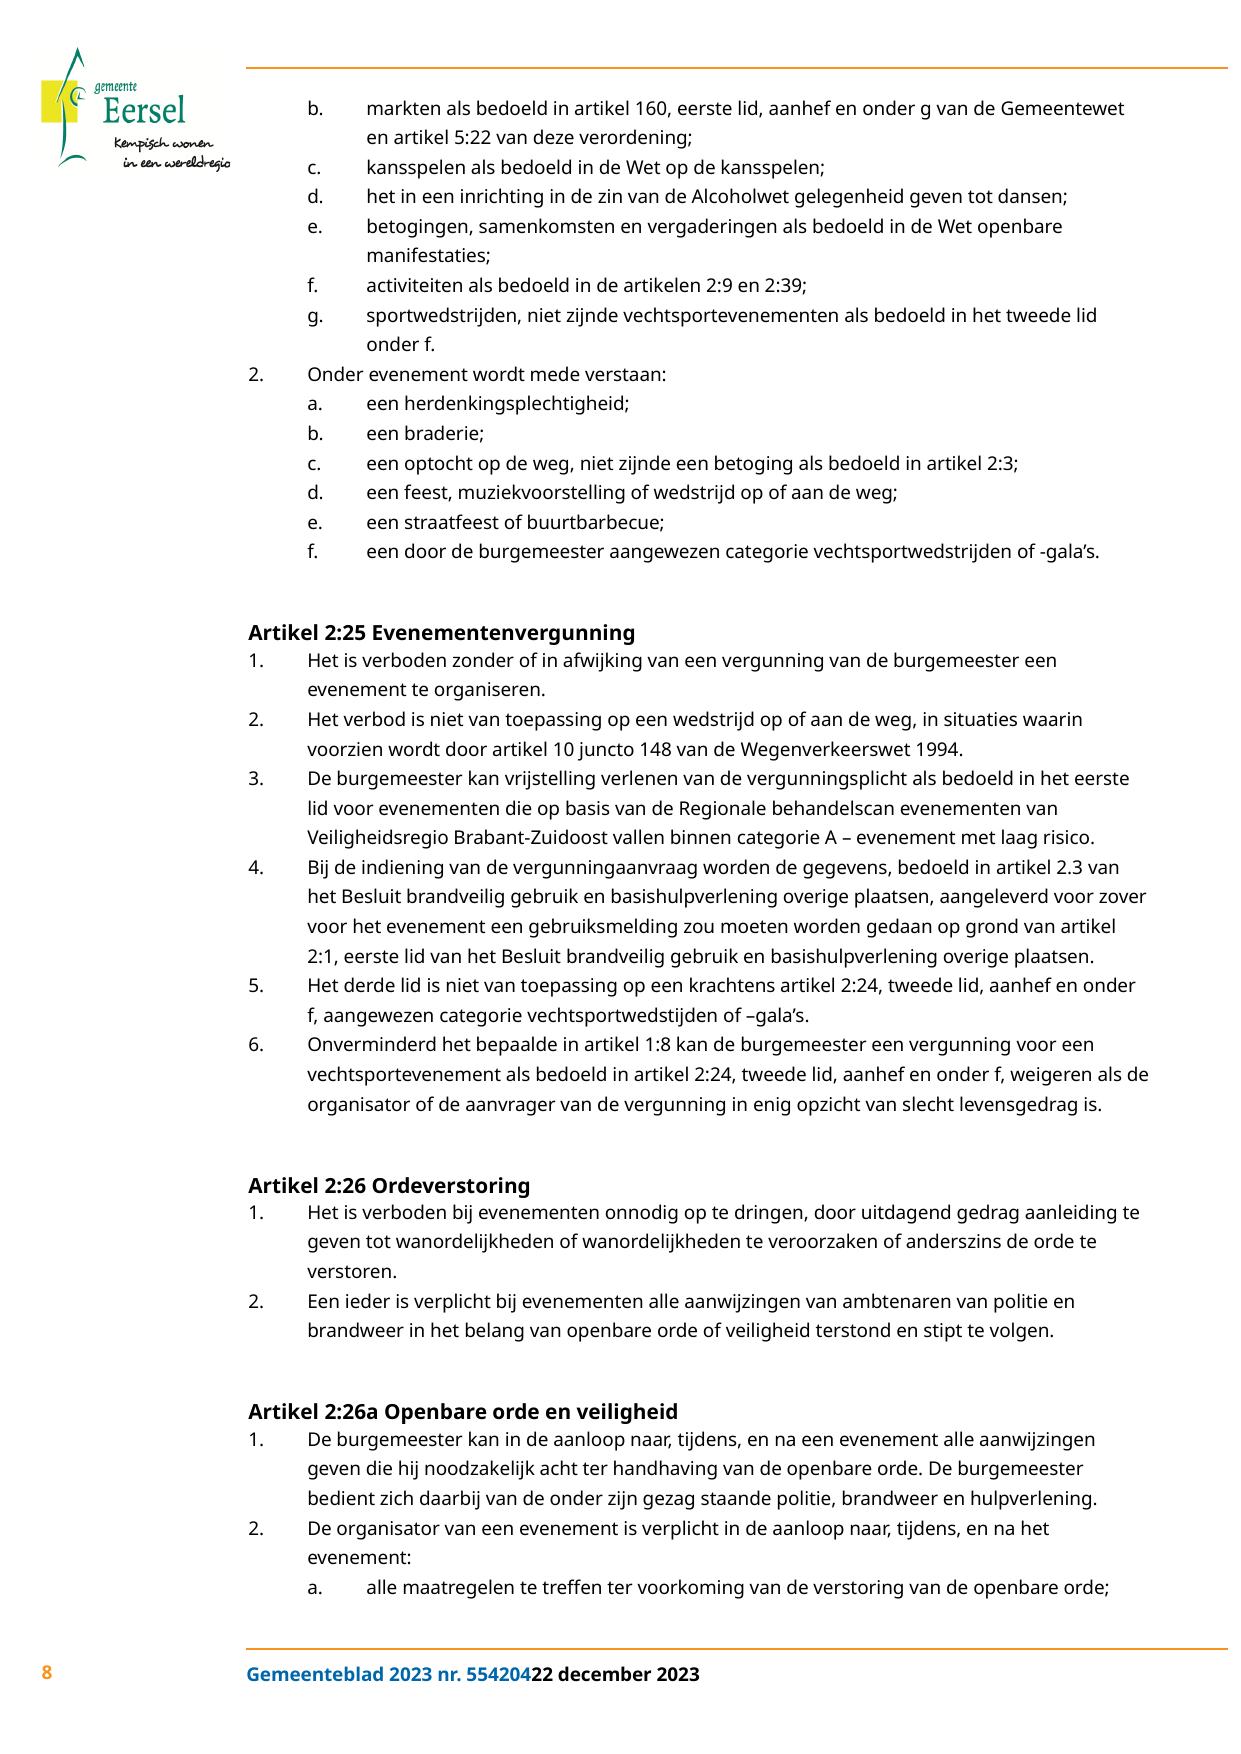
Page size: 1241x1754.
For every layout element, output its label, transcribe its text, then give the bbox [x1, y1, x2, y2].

list het in een inrichting in de zin van de Alcoholwet gelegenheid geven tot dansen; [307, 183, 1152, 209]
text Artikel 2:26 Ordeverstoring [248, 1171, 1152, 1199]
list een optocht op de weg, niet zijnde een betoging als bedoeld in artikel 2:3; [307, 450, 1152, 476]
list Bij de indiening van de vergunningaanvraag worden de gegevens, bedoeld in artikel 2.3 van het Besluit brandveilig gebruik en basishulpverlening overige plaatsen, aangeleverd voor zover voor het evenement een gebruiksmelding zou moeten worden gedaan op grond van artikel 2:1, eerste lid van het Besluit brandveilig gebruik en basishulpverlening overige plaatsen. [248, 854, 1152, 968]
list activiteiten als bedoeld in de artikelen 2:9 en 2:39; [307, 272, 1152, 298]
text Artikel 2:25 Evenementenvergunning [248, 618, 1152, 647]
list Het is verboden bij evenementen onnodig op te dringen, door uitdagend gedrag aanleiding te geven tot wanordelijkheden of wanordelijkheden te veroorzaken of anderszins de orde te verstoren. [248, 1199, 1152, 1284]
picture [41, 47, 231, 172]
list Het verbod is niet van toepassing op een wedstrijd op of aan de weg, in situaties waarin voorzien wordt door artikel 10 juncto 148 van de Wegenverkeerswet 1994. [248, 706, 1152, 761]
list een straatfeest of buurtbarbecue; [307, 509, 1152, 535]
list Onverminderd het bepaalde in artikel 1:8 kan de burgemeester een vergunning voor een vechtsportevenement als bedoeld in artikel 2:24, tweede lid, aanhef en onder f, weigeren als de organisator of de aanvrager van de vergunning in enig opzicht van slecht levensgedrag is. [248, 1032, 1152, 1116]
list kansspelen als bedoeld in de Wet op de kansspelen; [307, 154, 1152, 180]
list een door de burgemeester aangewezen categorie vechtsportwedstrijden of -gala’s. [307, 538, 1152, 564]
list markten als bedoeld in artikel 160, eerste lid, aanhef en onder g van de Gemeentewet en artikel 5:22 van deze verordening; [307, 95, 1152, 150]
list Een ieder is verplicht bij evenementen alle aanwijzingen van ambtenaren van politie en brandweer in het belang van openbare orde of veiligheid terstond en stipt te volgen. [248, 1288, 1152, 1343]
list een braderie; [307, 420, 1152, 446]
list De organisator van een evenement is verplicht in de aanloop naar, tijdens, en na het evenement: [248, 1515, 1152, 1570]
list Het is verboden zonder of in afwijking van een vergunning van de burgemeester een evenement te organiseren. [248, 647, 1152, 702]
list Het derde lid is niet van toepassing op een krachtens artikel 2:24, tweede lid, aanhef en onder f, aangewezen categorie vechtsportwedstijden of –gala’s. [248, 972, 1152, 1028]
list een feest, muziekvoorstelling of wedstrijd op of aan de weg; [307, 479, 1152, 505]
list alle maatregelen te treffen ter voorkoming van de verstoring van de openbare orde; [307, 1574, 1152, 1599]
list sportwedstrijden, niet zijnde vechtsportevenementen als bedoeld in het tweede lid onder f. [307, 302, 1152, 357]
text Artikel 2:26a Openbare orde en veiligheid [248, 1397, 1152, 1426]
list Onder evenement wordt mede verstaan: [248, 361, 1152, 387]
list betogingen, samenkomsten en vergaderingen als bedoeld in de Wet openbare manifestaties; [307, 213, 1152, 268]
list een herdenkingsplechtigheid; [307, 391, 1152, 416]
list De burgemeester kan vrijstelling verlenen van de vergunningsplicht als bedoeld in het eerste lid voor evenementen die op basis van de Regionale behandelscan evenementen van Veiligheidsregio Brabant-Zuidoost vallen binnen categorie A – evenement met laag risico. [248, 765, 1152, 850]
list De burgemeester kan in de aanloop naar, tijdens, en na een evenement alle aanwijzingen geven die hij noodzakelijk acht ter handhaving van de openbare orde. De burgemeester bedient zich daarbij van de onder zijn gezag staande politie, brandweer en hulpverlening. [248, 1426, 1152, 1511]
